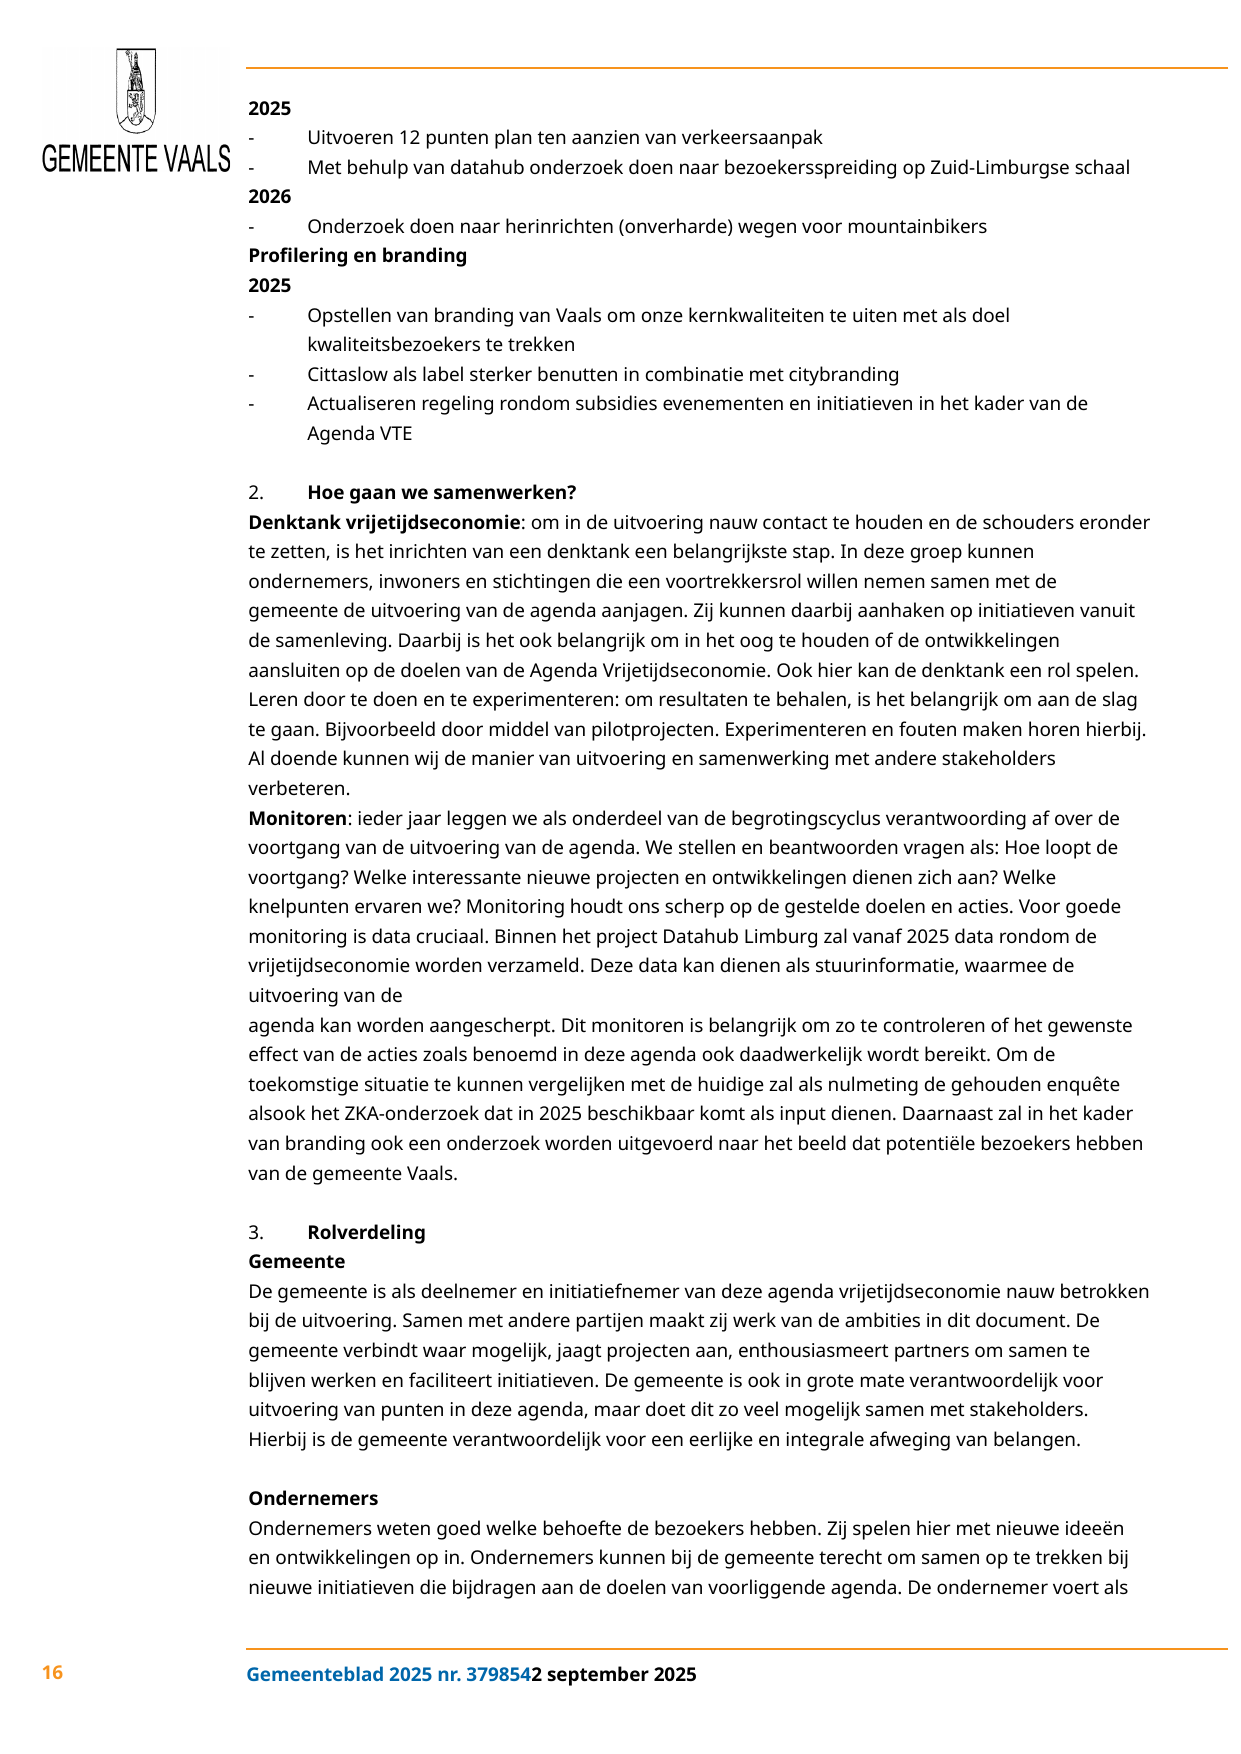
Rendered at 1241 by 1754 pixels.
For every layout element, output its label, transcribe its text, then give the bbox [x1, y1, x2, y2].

text Leren door te doen en te experimenteren: om resultaten te behalen, is het belangrijk om aan de slag te gaan. Bijvoorbeeld door middel van pilotprojecten. Experimenteren en fouten maken horen hierbij. Al doende kunnen wij de manier van uitvoering en samenwerking met andere stakeholders verbeteren. [248, 686, 1152, 801]
text Ondernemers weten goed welke behoefte de bezoekers hebben. Zij spelen hier met nieuwe ideeën en ontwikkelingen op in. Ondernemers kunnen bij de gemeente terecht om samen op te trekken bij nieuwe initiatieven die bijdragen aan de doelen van voorliggende agenda. De ondernemer voert als [248, 1515, 1152, 1600]
text 2026 [248, 183, 1152, 209]
text Denktank vrijetijdseconomie: om in de uitvoering nauw contact te houden en de schouders eronder te zetten, is het inrichten van een denktank een belangrijkste stap. In deze groep kunnen ondernemers, inwoners en stichtingen die een voortrekkersrol willen nemen samen met de gemeente de uitvoering van de agenda aanjagen. Zij kunnen daarbij aanhaken op initiatieven vanuit de samenleving. Daarbij is het ook belangrijk om in het oog te houden of de ontwikkelingen aansluiten op de doelen van de Agenda Vrijetijdseconomie. Ook hier kan de denktank een rol spelen. [248, 509, 1152, 683]
text Gemeente [248, 1248, 1152, 1274]
text Profilering en branding [248, 243, 1152, 268]
text 2025 [248, 95, 1152, 121]
picture [41, 47, 231, 172]
list Opstellen van branding van Vaals om onze kernkwaliteiten te uiten met als doel kwaliteitsbezoekers te trekken [248, 302, 1152, 357]
list Hoe gaan we samenwerken? [248, 479, 1152, 505]
list Uitvoeren 12 punten plan ten aanzien van verkeersaanpak [248, 124, 1152, 150]
list Met behulp van datahub onderzoek doen naar bezoekersspreiding op Zuid-Limburgse schaal [248, 154, 1152, 180]
list Rolverdeling [248, 1219, 1152, 1245]
text De gemeente is als deelnemer en initiatiefnemer van deze agenda vrijetijdseconomie nauw betrokken bij de uitvoering. Samen met andere partijen maakt zij werk van de ambities in dit document. De gemeente verbindt waar mogelijk, jaagt projecten aan, enthousiasmeert partners om samen te blijven werken en faciliteert initiatieven. De gemeente is ook in grote mate verantwoordelijk voor uitvoering van punten in deze agenda, maar doet dit zo veel mogelijk samen met stakeholders. Hierbij is de gemeente verantwoordelijk voor een eerlijke en integrale afweging van belangen. [248, 1278, 1152, 1452]
text Ondernemers [248, 1485, 1152, 1511]
list Actualiseren regeling rondom subsidies evenementen en initiatieven in het kader van de Agenda VTE [248, 391, 1152, 446]
list Cittaslow als label sterker benutten in combinatie met citybranding [248, 361, 1152, 387]
text agenda kan worden aangescherpt. Dit monitoren is belangrijk om zo te controleren of het gewenste effect van de acties zoals benoemd in deze agenda ook daadwerkelijk wordt bereikt. Om de toekomstige situatie te kunnen vergelijken met de huidige zal als nulmeting de gehouden enquête alsook het ZKA-onderzoek dat in 2025 beschikbaar komt als input dienen. Daarnaast zal in het kader van branding ook een onderzoek worden uitgevoerd naar het beeld dat potentiële bezoekers hebben van de gemeente Vaals. [248, 1012, 1152, 1186]
text 2025 [248, 272, 1152, 298]
text Monitoren: ieder jaar leggen we als onderdeel van de begrotingscyclus verantwoording af over de voortgang van de uitvoering van de agenda. We stellen en beantwoorden vragen als: Hoe loopt de voortgang? Welke interessante nieuwe projecten en ontwikkelingen dienen zich aan? Welke knelpunten ervaren we? Monitoring houdt ons scherp op de gestelde doelen en acties. Voor goede monitoring is data cruciaal. Binnen het project Datahub Limburg zal vanaf 2025 data rondom de vrijetijdseconomie worden verzameld. Deze data kan dienen als stuurinformatie, waarmee de uitvoering van de [248, 805, 1152, 1008]
list Onderzoek doen naar herinrichten (onverharde) wegen voor mountainbikers [248, 213, 1152, 239]
